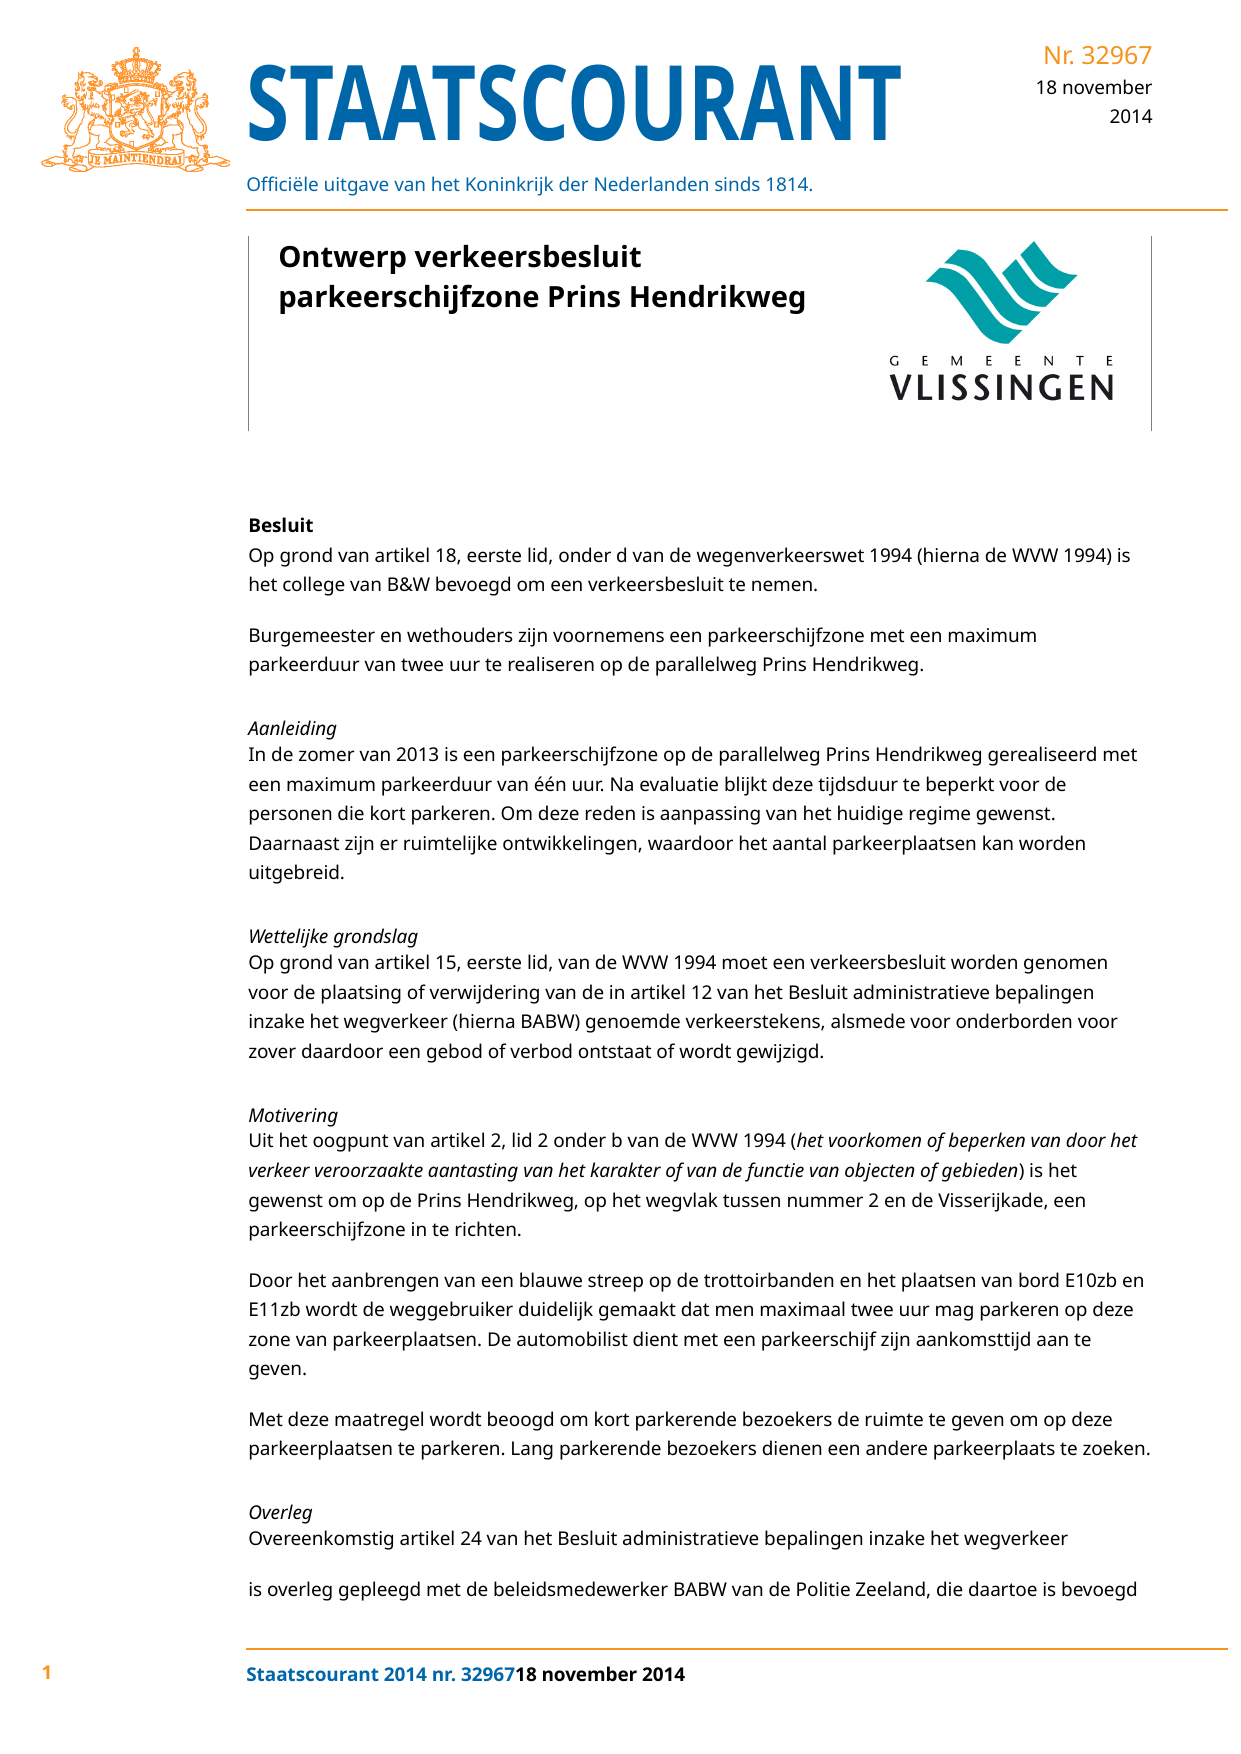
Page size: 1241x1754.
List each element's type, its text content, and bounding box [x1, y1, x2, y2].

text Op grond van artikel 18, eerste lid, onder d van de wegenverkeerswet 1994 (hierna de WVW 1994) is het college van B&W bevoegd om een verkeersbesluit te nemen. [248, 542, 1152, 597]
text Besluit [248, 512, 1152, 538]
text Uit het oogpunt van artikel 2, lid 2 onder b van de WVW 1994 (het voorkomen of beperken van door het verkeer veroorzaakte aantasting van het karakter of van de functie van objecten of gebieden) is het gewenst om op de Prins Hendrikweg, op het wegvlak tussen nummer 2 en de Visserijkade, een parkeerschijfzone in te richten. [248, 1128, 1152, 1242]
text Overleg [248, 1499, 1152, 1525]
text Door het aanbrengen van een blauwe streep op de trottoirbanden en het plaatsen van bord E10zb en E11zb wordt de weggebruiker duidelijk gemaakt dat men maximaal twee uur mag parkeren op deze zone van parkeerplaatsen. De automobilist dient met een parkeerschijf zijn aankomsttijd aan te geven. [248, 1267, 1152, 1381]
text Op grond van artikel 15, eerste lid, van de WVW 1994 moet een verkeersbesluit worden genomen voor de plaatsing of verwijdering van de in artikel 12 van het Besluit administratieve bepalingen inzake het wegverkeer (hierna BABW) genoemde verkeerstekens, alsmede voor onderborden voor zover daardoor een gebod of verbod ontstaat of wordt gewijzigd. [248, 949, 1152, 1064]
text is overleg gepleegd met de beleidsmedewerker BABW van de Politie Zeeland, die daartoe is bevoegd [248, 1576, 1152, 1601]
text Aanleiding [248, 716, 1152, 741]
text Burgemeester en wethouders zijn voornemens een parkeerschijfzone met een maximum parkeerduur van twee uur te realiseren op de parallelweg Prins Hendrikweg. [248, 622, 1152, 677]
table_header Ontwerp verkeersbesluit parkeerschijfzone Prins Hendrikweg [249, 236, 850, 431]
text Wettelijke grondslag [248, 923, 1152, 949]
text In de zomer van 2013 is een parkeerschijfzone op de parallelweg Prins Hendrikweg gerealiseerd met een maximum parkeerduur van één uur. Na evaluatie blijkt deze tijdsduur te beperkt voor de personen die kort parkeren. Om deze reden is aanpassing van het huidige regime gewenst. Daarnaast zijn er ruimtelijke ontwikkelingen, waardoor het aantal parkeerplaatsen kan worden uitgebreid. [248, 741, 1152, 885]
table_header [850, 236, 1151, 431]
text Overeenkomstig artikel 24 van het Besluit administratieve bepalingen inzake het wegverkeer [248, 1525, 1152, 1551]
text Met deze maatregel wordt beoogd om kort parkerende bezoekers de ruimte te geven om op deze parkeerplaatsen te parkeren. Lang parkerende bezoekers dienen een andere parkeerplaats te zoeken. [248, 1406, 1152, 1461]
text Motivering [248, 1102, 1152, 1128]
picture [882, 236, 1119, 406]
picture [41, 47, 231, 172]
